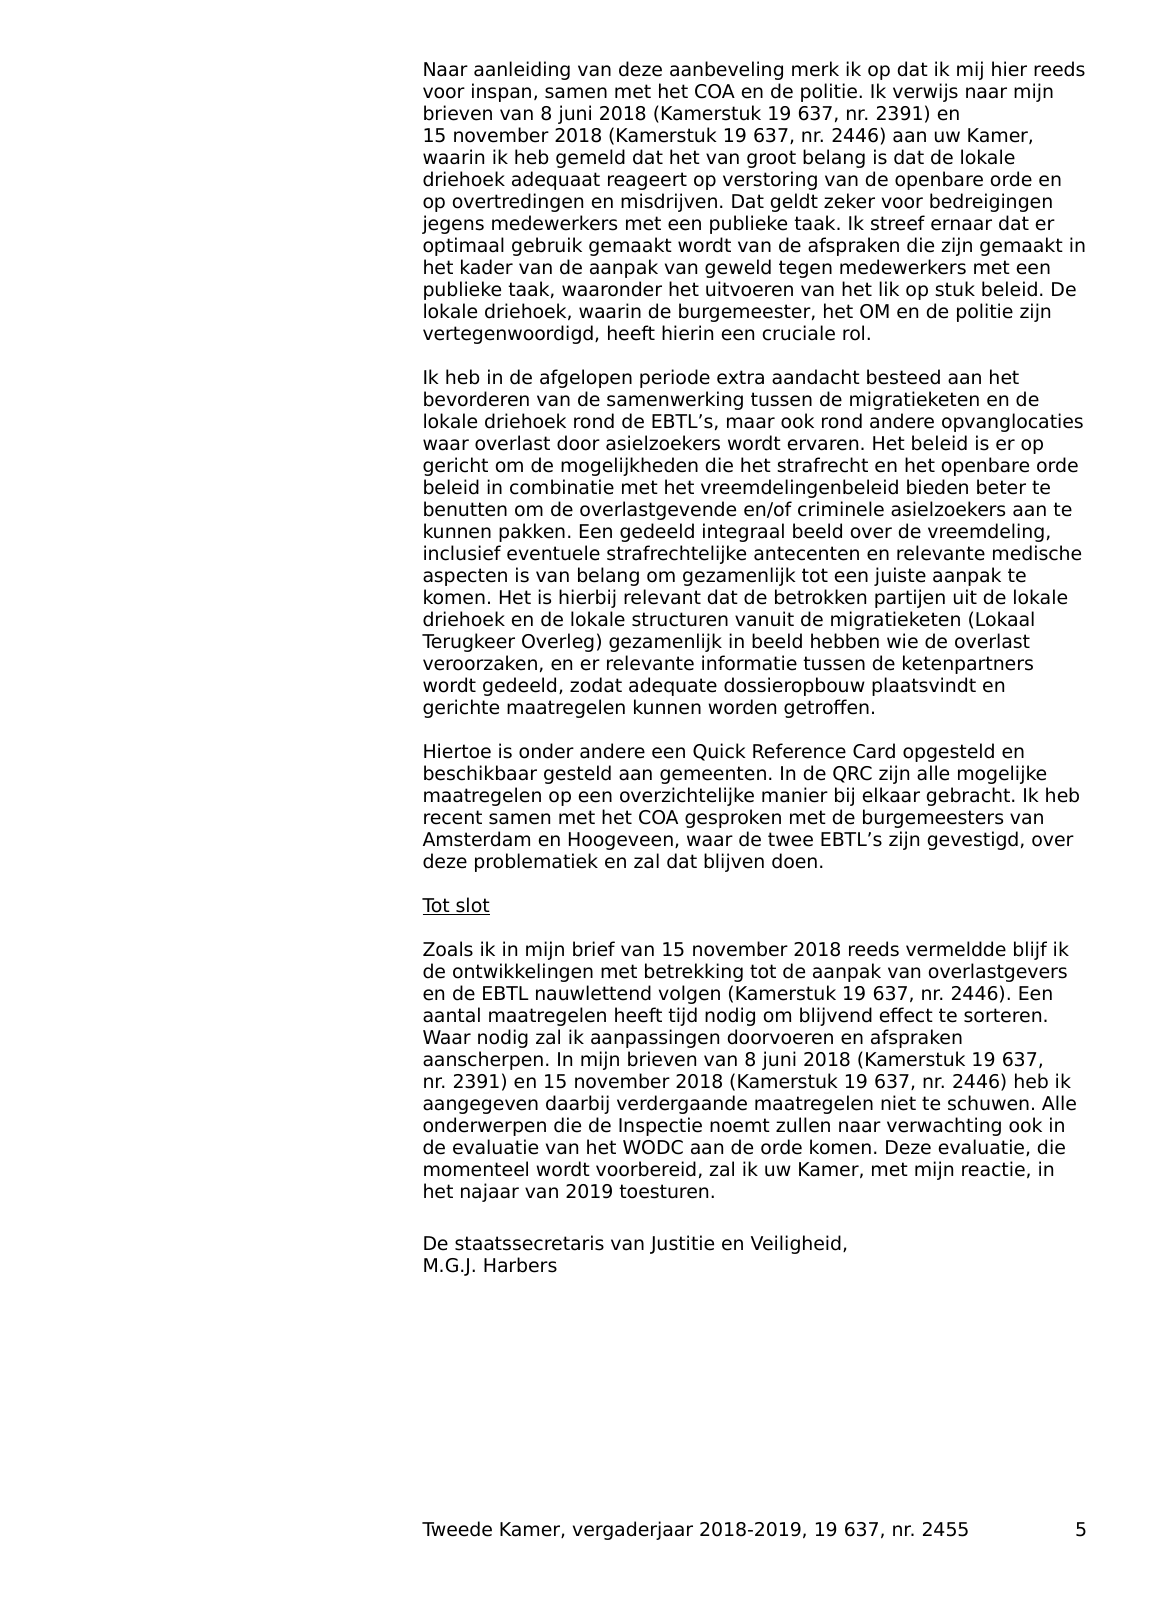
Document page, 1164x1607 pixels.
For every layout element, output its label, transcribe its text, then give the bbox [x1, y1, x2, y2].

subtitle Tot slot [422, 895, 1087, 917]
text De staatssecretaris van Justitie en Veiligheid, M.G.J. Harbers [422, 1233, 1087, 1277]
text Zoals ik in mijn brief van 15 november 2018 reeds vermeldde blijf ik de ontwikkelingen met betrekking tot de aanpak van overlastgevers en de EBTL nauwlettend volgen (Kamerstuk 19 637, nr. 2446). Een aantal maatregelen heeft tijd nodig om blijvend effect te sorteren. Waar nodig zal ik aanpassingen doorvoeren en afspraken aanscherpen. In mijn brieven van 8 juni 2018 (Kamerstuk 19 637, nr. 2391) en 15 november 2018 (Kamerstuk 19 637, nr. 2446) heb ik aangegeven daarbij verdergaande maatregelen niet te schuwen. Alle onderwerpen die de Inspectie noemt zullen naar verwachting ook in de evaluatie van het WODC aan de orde komen. Deze evaluatie, die momenteel wordt voorbereid, zal ik uw Kamer, met mijn reactie, in het najaar van 2019 toesturen. [422, 939, 1087, 1203]
text Ik heb in de afgelopen periode extra aandacht besteed aan het bevorderen van de samenwerking tussen de migratieketen en de lokale driehoek rond de EBTL’s, maar ook rond andere opvanglocaties waar overlast door asielzoekers wordt ervaren. Het beleid is er op gericht om de mogelijkheden die het strafrecht en het openbare orde beleid in combinatie met het vreemdelingenbeleid bieden beter te benutten om de overlastgevende en/of criminele asielzoekers aan te kunnen pakken. Een gedeeld integraal beeld over de vreemdeling, inclusief eventuele strafrechtelijke antecenten en relevante medische aspecten is van belang om gezamenlijk tot een juiste aanpak te komen. Het is hierbij relevant dat de betrokken partijen uit de lokale driehoek en de lokale structuren vanuit de migratieketen (Lokaal Terugkeer Overleg) gezamenlijk in beeld hebben wie de overlast veroorzaken, en er relevante informatie tussen de ketenpartners wordt gedeeld, zodat adequate dossieropbouw plaatsvindt en gerichte maatregelen kunnen worden getroffen. [422, 367, 1087, 719]
text Naar aanleiding van deze aanbeveling merk ik op dat ik mij hier reeds voor inspan, samen met het COA en de politie. Ik verwijs naar mijn brieven van 8 juni 2018 (Kamerstuk 19 637, nr. 2391) en 15 november 2018 (Kamerstuk 19 637, nr. 2446) aan uw Kamer, waarin ik heb gemeld dat het van groot belang is dat de lokale driehoek adequaat reageert op verstoring van de openbare orde en op overtredingen en misdrijven. Dat geldt zeker voor bedreigingen jegens medewerkers met een publieke taak. Ik streef ernaar dat er optimaal gebruik gemaakt wordt van de afspraken die zijn gemaakt in het kader van de aanpak van geweld tegen medewerkers met een publieke taak, waaronder het uitvoeren van het lik op stuk beleid. De lokale driehoek, waarin de burgemeester, het OM en de politie zijn vertegenwoordigd, heeft hierin een cruciale rol. [422, 59, 1087, 345]
text Hiertoe is onder andere een Quick Reference Card opgesteld en beschikbaar gesteld aan gemeenten. In de QRC zijn alle mogelijke maatregelen op een overzichtelijke manier bij elkaar gebracht. Ik heb recent samen met het COA gesproken met de burgemeesters van Amsterdam en Hoogeveen, waar de twee EBTL’s zijn gevestigd, over deze problematiek en zal dat blijven doen. [422, 741, 1087, 873]
